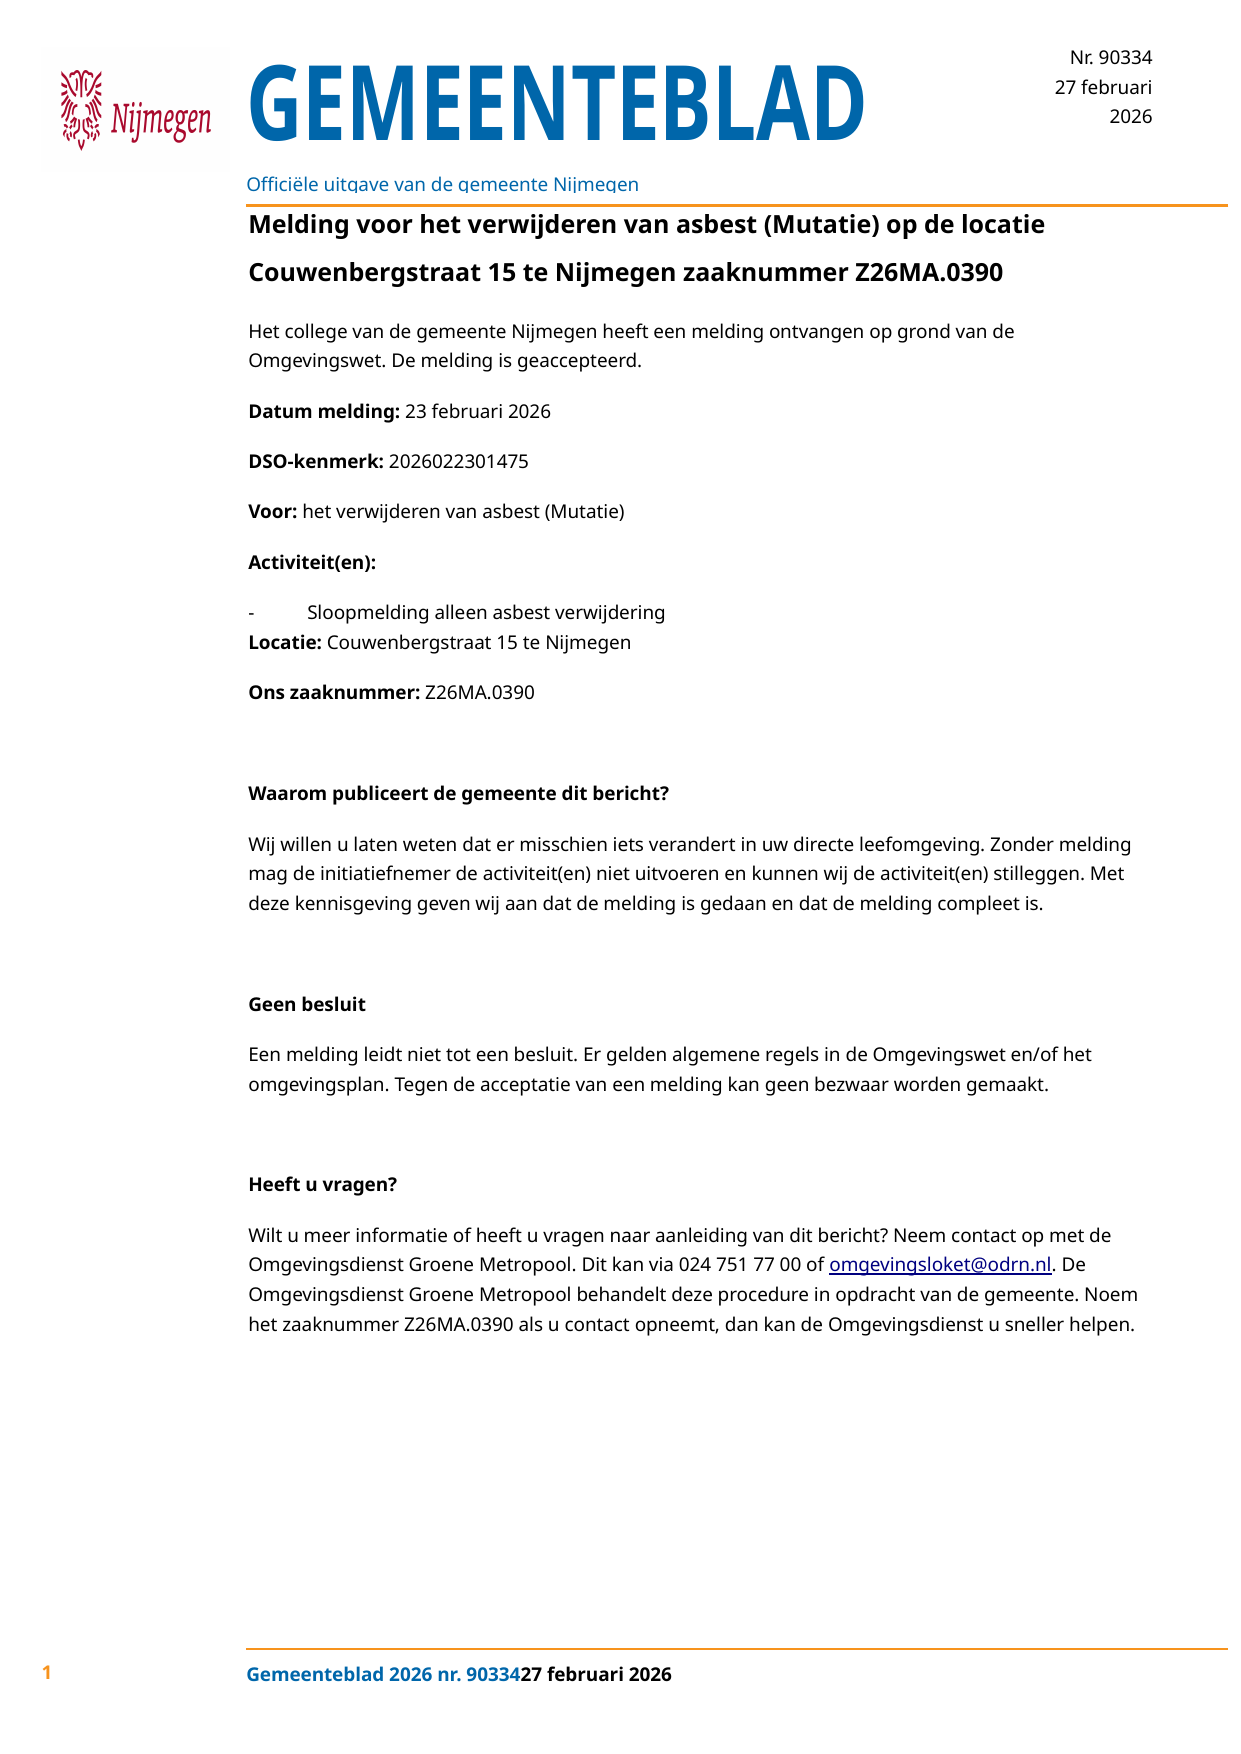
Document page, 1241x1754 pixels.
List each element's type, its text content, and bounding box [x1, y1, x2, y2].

text Geen besluit [248, 991, 1152, 1017]
text Wij willen u laten weten dat er misschien iets verandert in uw directe leefomgeving. Zonder melding mag de initiatiefnemer de activiteit(en) niet uitvoeren en kunnen wij de activiteit(en) stilleggen. Met deze kennisgeving geven wij aan dat de melding is gedaan en dat de melding compleet is. [248, 831, 1152, 916]
text Datum melding: 23 februari 2026 [248, 398, 1152, 424]
text Waarom publiceert de gemeente dit bericht? [248, 780, 1152, 806]
text Voor: het verwijderen van asbest (Mutatie) [248, 499, 1152, 524]
text Ons zaaknummer: Z26MA.0390 [248, 679, 1152, 705]
list Sloopmelding alleen asbest verwijdering [248, 599, 1152, 625]
text Activiteit(en): [248, 549, 1152, 575]
text Locatie: Couwenbergstraat 15 te Nijmegen [248, 629, 1152, 655]
text Het college van de gemeente Nijmegen heeft een melding ontvangen op grond van de Omgevingswet. De melding is geaccepteerd. [248, 318, 1152, 373]
text Melding voor het verwijderen van asbest (Mutatie) op de locatie Couwenbergstraat 15 te Nijmegen zaaknummer Z26MA.0390 [248, 207, 1152, 288]
text Heeft u vragen? [248, 1172, 1152, 1197]
text Wilt u meer informatie of heeft u vragen naar aanleiding van dit bericht? Neem contact op met de Omgevingsdienst Groene Metropool. Dit kan via 024 751 77 00 of omgevingsloket@odrn.nl. De Omgevingsdienst Groene Metropool behandelt deze procedure in opdracht van de gemeente. Noem het zaaknummer Z26MA.0390 als u contact opneemt, dan kan de Omgevingsdienst u sneller helpen. [248, 1222, 1152, 1337]
text Een melding leidt niet tot een besluit. Er gelden algemene regels in de Omgevingswet en/of het omgevingsplan. Tegen de acceptatie van een melding kan geen bezwaar worden gemaakt. [248, 1041, 1152, 1097]
picture [41, 47, 231, 172]
text DSO-kenmerk: 2026022301475 [248, 448, 1152, 474]
